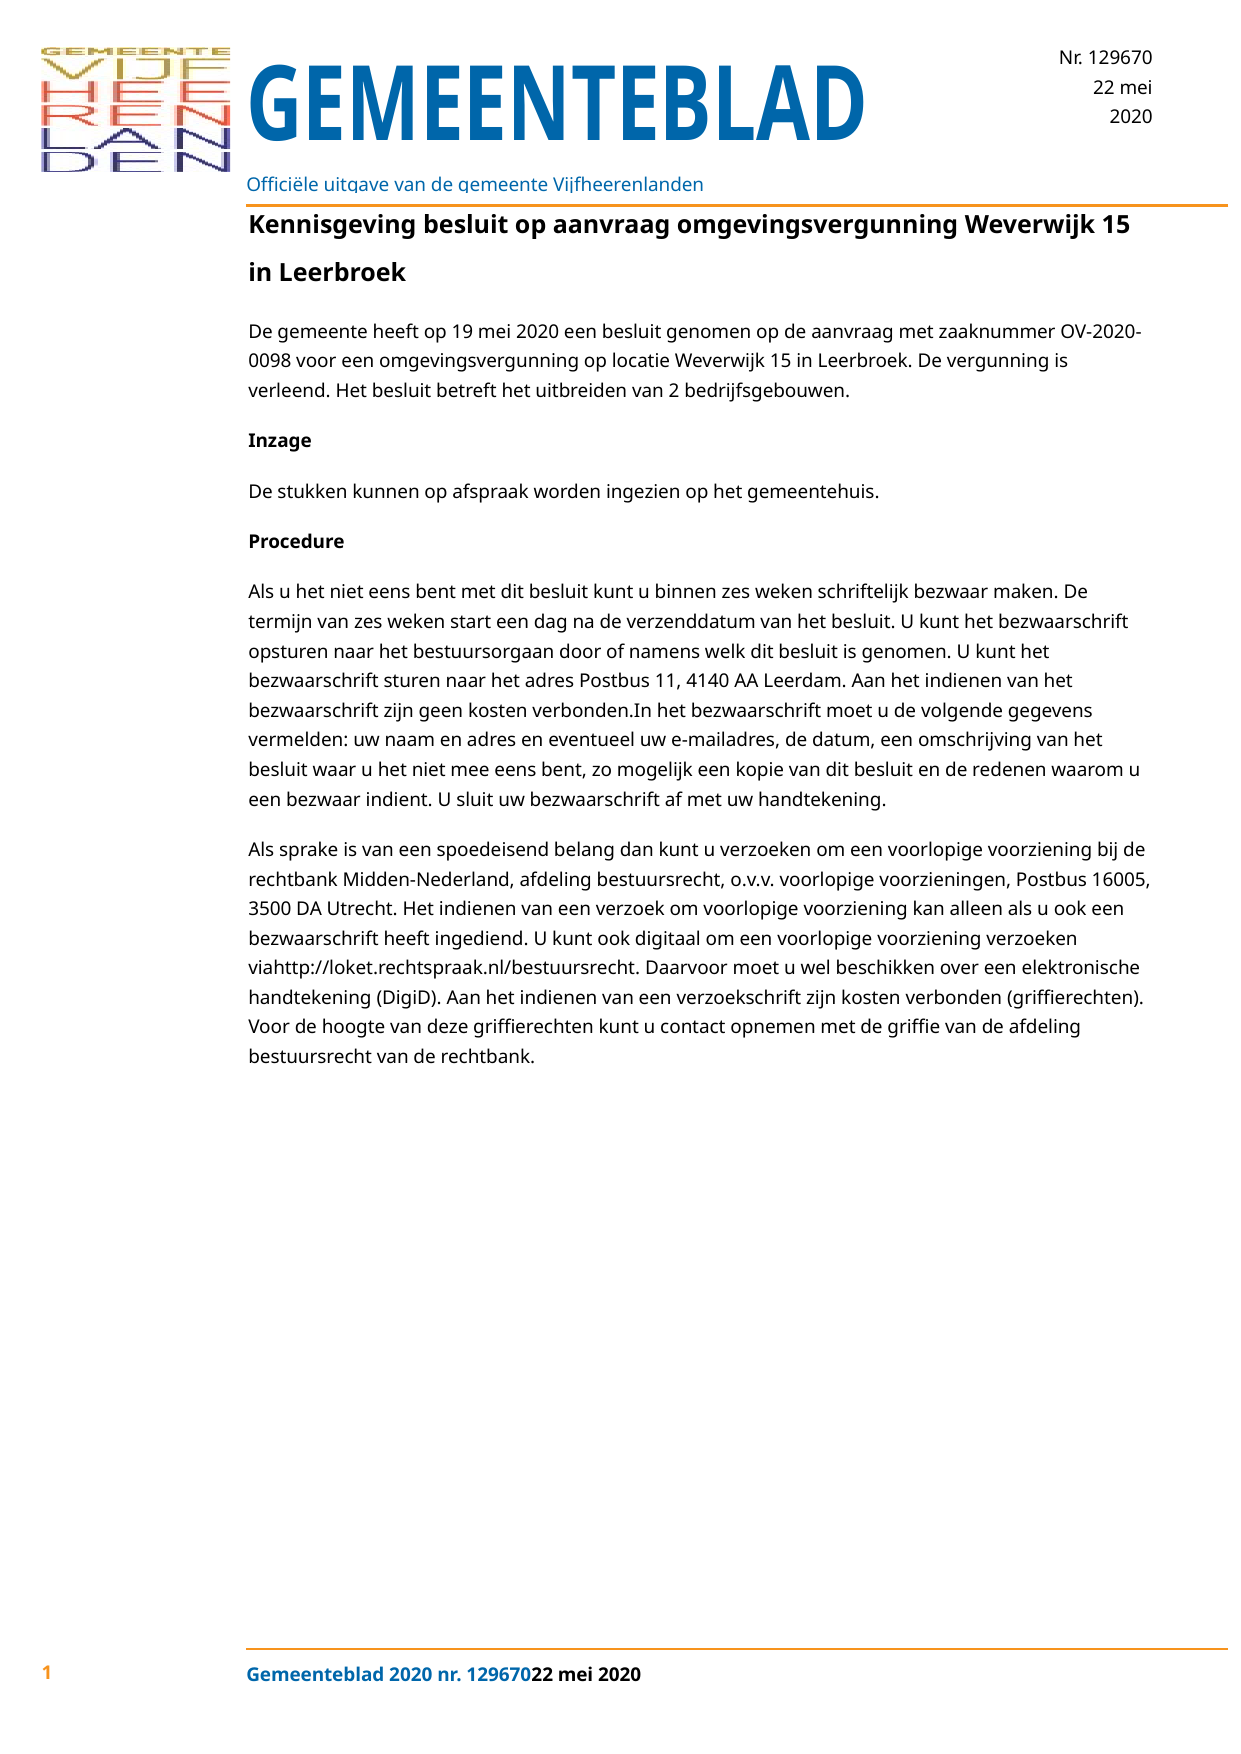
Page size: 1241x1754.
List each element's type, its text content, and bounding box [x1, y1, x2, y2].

text De stukken kunnen op afspraak worden ingezien op het gemeentehuis. [248, 478, 1152, 504]
text Inzage [248, 427, 1152, 453]
text De gemeente heeft op 19 mei 2020 een besluit genomen op de aanvraag met zaaknummer OV-2020-0098 voor een omgevingsvergunning op locatie Weverwijk 15 in Leerbroek. De vergunning is verleend. Het besluit betreft het uitbreiden van 2 bedrijfsgebouwen. [248, 318, 1152, 403]
picture [41, 47, 231, 172]
text Als u het niet eens bent met dit besluit kunt u binnen zes weken schriftelijk bezwaar maken. De termijn van zes weken start een dag na de verzenddatum van het besluit. U kunt het bezwaarschrift opsturen naar het bestuursorgaan door of namens welk dit besluit is genomen. U kunt het bezwaarschrift sturen naar het adres Postbus 11, 4140 AA Leerdam. Aan het indienen van het bezwaarschrift zijn geen kosten verbonden.In het bezwaarschrift moet u de volgende gegevens vermelden: uw naam en adres en eventueel uw e-mailadres, de datum, een omschrijving van het besluit waar u het niet mee eens bent, zo mogelijk een kopie van dit besluit en de redenen waarom u een bezwaar indient. U sluit uw bezwaarschrift af met uw handtekening. [248, 579, 1152, 812]
text Kennisgeving besluit op aanvraag omgevingsvergunning Weverwijk 15 in Leerbroek [248, 207, 1152, 288]
text Procedure [248, 528, 1152, 554]
text Als sprake is van een spoedeisend belang dan kunt u verzoeken om een voorlopige voorziening bij de rechtbank Midden-Nederland, afdeling bestuursrecht, o.v.v. voorlopige voorzieningen, Postbus 16005, 3500 DA Utrecht. Het indienen van een verzoek om voorlopige voorziening kan alleen als u ook een bezwaarschrift heeft ingediend. U kunt ook digitaal om een voorlopige voorziening verzoeken viahttp://loket.rechtspraak.nl/bestuursrecht. Daarvoor moet u wel beschikken over een elektronische handtekening (DigiD). Aan het indienen van een verzoekschrift zijn kosten verbonden (griffierechten). Voor de hoogte van deze griffierechten kunt u contact opnemen met de griffie van de afdeling bestuursrecht van de rechtbank. [248, 836, 1152, 1069]
